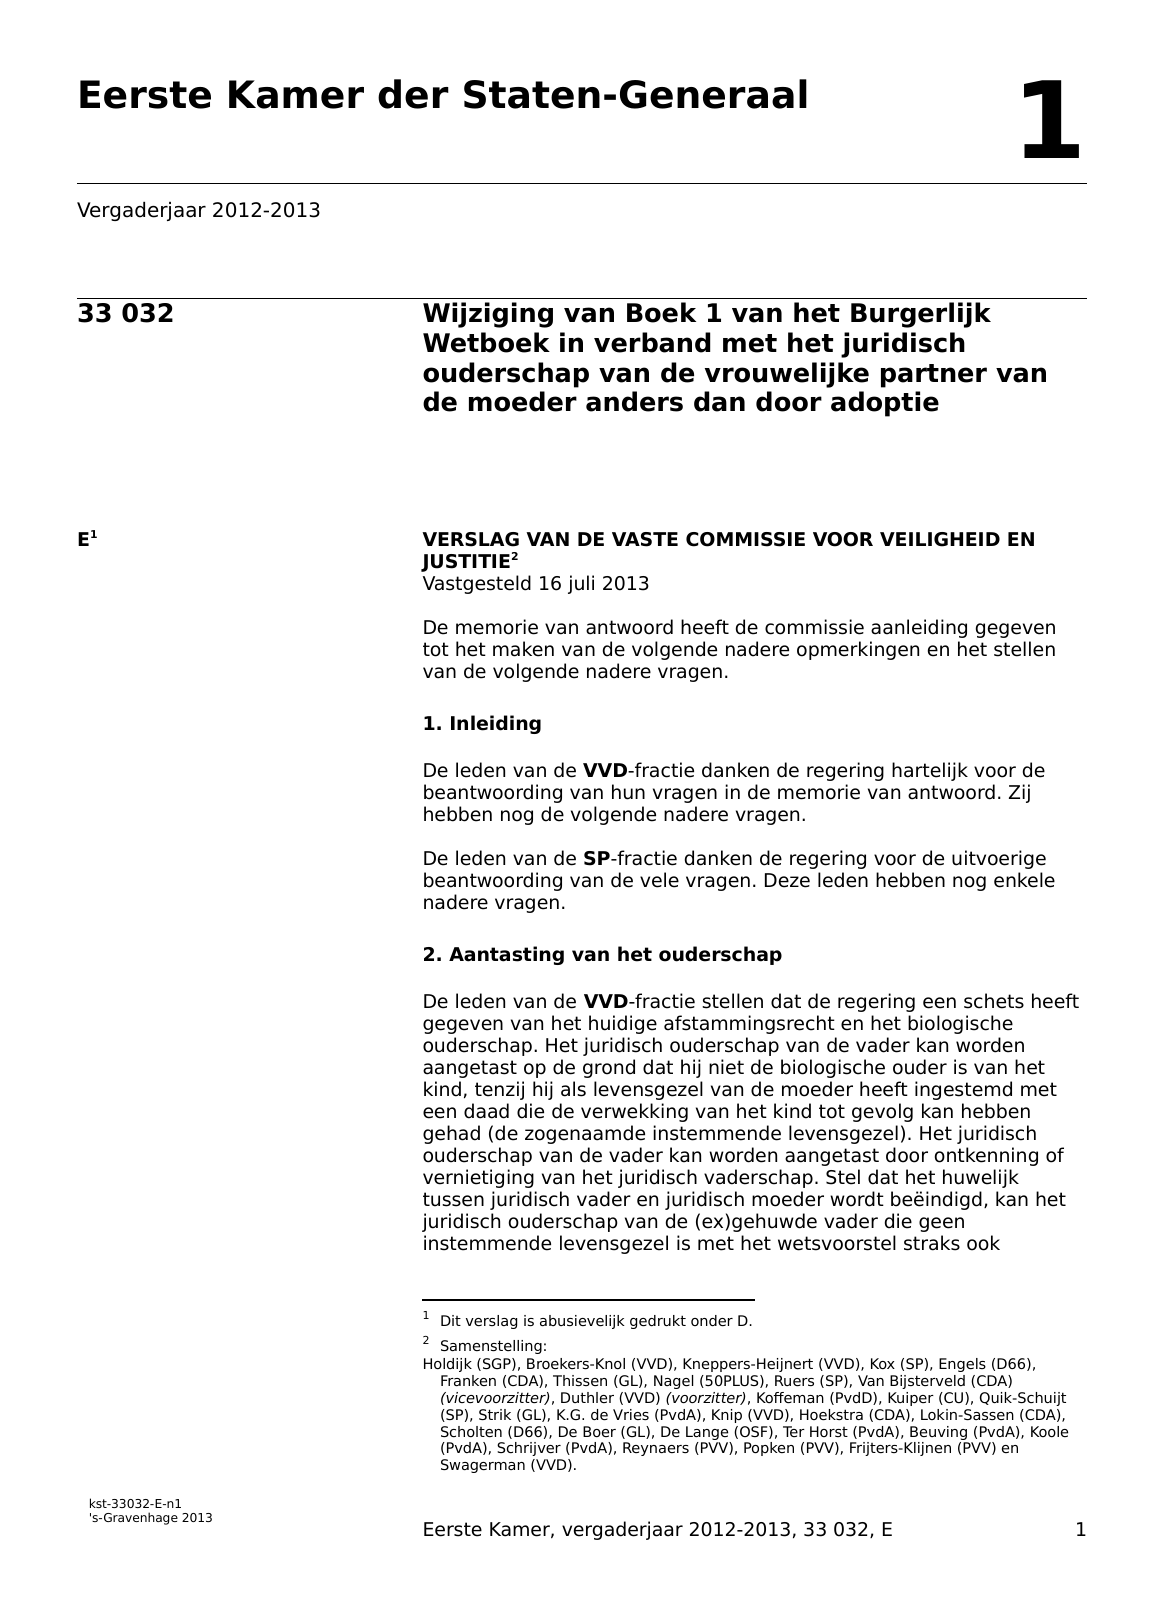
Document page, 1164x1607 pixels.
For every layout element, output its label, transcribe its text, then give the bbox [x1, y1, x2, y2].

text De memorie van antwoord heeft de commissie aanleiding gegeven tot het maken van de volgende nadere opmerkingen en het stellen van de volgende nadere vragen. [422, 617, 1087, 683]
text De leden van de SP-fractie danken de regering voor de uitvoerige beantwoording van de vele vragen. Deze leden hebben nog enkele nadere vragen. [422, 848, 1087, 914]
text De leden van de VVD-fractie danken de regering hartelijk voor de beantwoording van hun vragen in de memorie van antwoord. Zij hebben nog de volgende nadere vragen. [422, 760, 1087, 826]
table_cell Vergaderjaar 2012-2013 [77, 184, 1087, 298]
subtitle E VERSLAG VAN DE VASTE COMMISSIE VOOR VEILIGHEID EN JUSTITIE [77, 529, 1087, 573]
text Holdijk (SGP), Broekers-Knol (VVD), Kneppers-Heijnert (VVD), Kox (SP), Engels (D66), Franken (CDA), Thissen (GL), Nagel (50PLUS), Ruers (SP), Van Bijsterveld (CDA) (vicevoorzitter), Duthler (VVD) (voorzitter), Koffeman (PvdD), Kuiper (CU), Quik-Schuijt (SP), Strik (GL), K.G. de Vries (PvdA), Knip (VVD), Hoekstra (CDA), Lokin-Sassen (CDA), Scholten (D66), De Boer (GL), De Lange (OSF), Ter Horst (PvdA), Beuving (PvdA), Koole (PvdA), Schrijver (PvdA), Reynaers (PVV), Popken (PVV), Frijters-Klijnen (PVV) en Swagerman (VVD). [422, 1356, 1087, 1474]
subtitle 1. Inleiding [422, 713, 1087, 735]
subtitle 33 032 Wijziging van Boek 1 van het Burgerlijk Wetboek in verband met het juridisch ouderschap van de vrouwelijke partner van de moeder anders dan door adoptie [77, 299, 1087, 418]
text kst-33032-E-n1 [88, 1497, 323, 1511]
text Vastgesteld 16 juli 2013 [422, 573, 1087, 595]
table_header Eerste Kamer der Staten-Generaal [77, 59, 886, 183]
table_header 1 [886, 59, 1087, 183]
subtitle 2. Aantasting van het ouderschap [422, 944, 1087, 966]
text Dit verslag is abusievelijk gedrukt onder D. [422, 1309, 1087, 1331]
text Samenstelling: [422, 1334, 1087, 1356]
text De leden van de VVD-fractie stellen dat de regering een schets heeft gegeven van het huidige afstammingsrecht en het biologische ouderschap. Het juridisch ouderschap van de vader kan worden aangetast op de grond dat hij niet de biologische ouder is van het kind, tenzij hij als levensgezel van de moeder heeft ingestemd met een daad die de verwekking van het kind tot gevolg kan hebben gehad (de zogenaamde instemmende levensgezel). Het juridisch ouderschap van de vader kan worden aangetast door ontkenning of vernietiging van het juridisch vaderschap. Stel dat het huwelijk tussen juridisch vader en juridisch moeder wordt beëindigd, kan het juridisch ouderschap van de (ex)gehuwde vader die geen instemmende levensgezel is met het wetsvoorstel straks ook [422, 991, 1087, 1254]
text 's-Gravenhage 2013 [88, 1511, 323, 1525]
